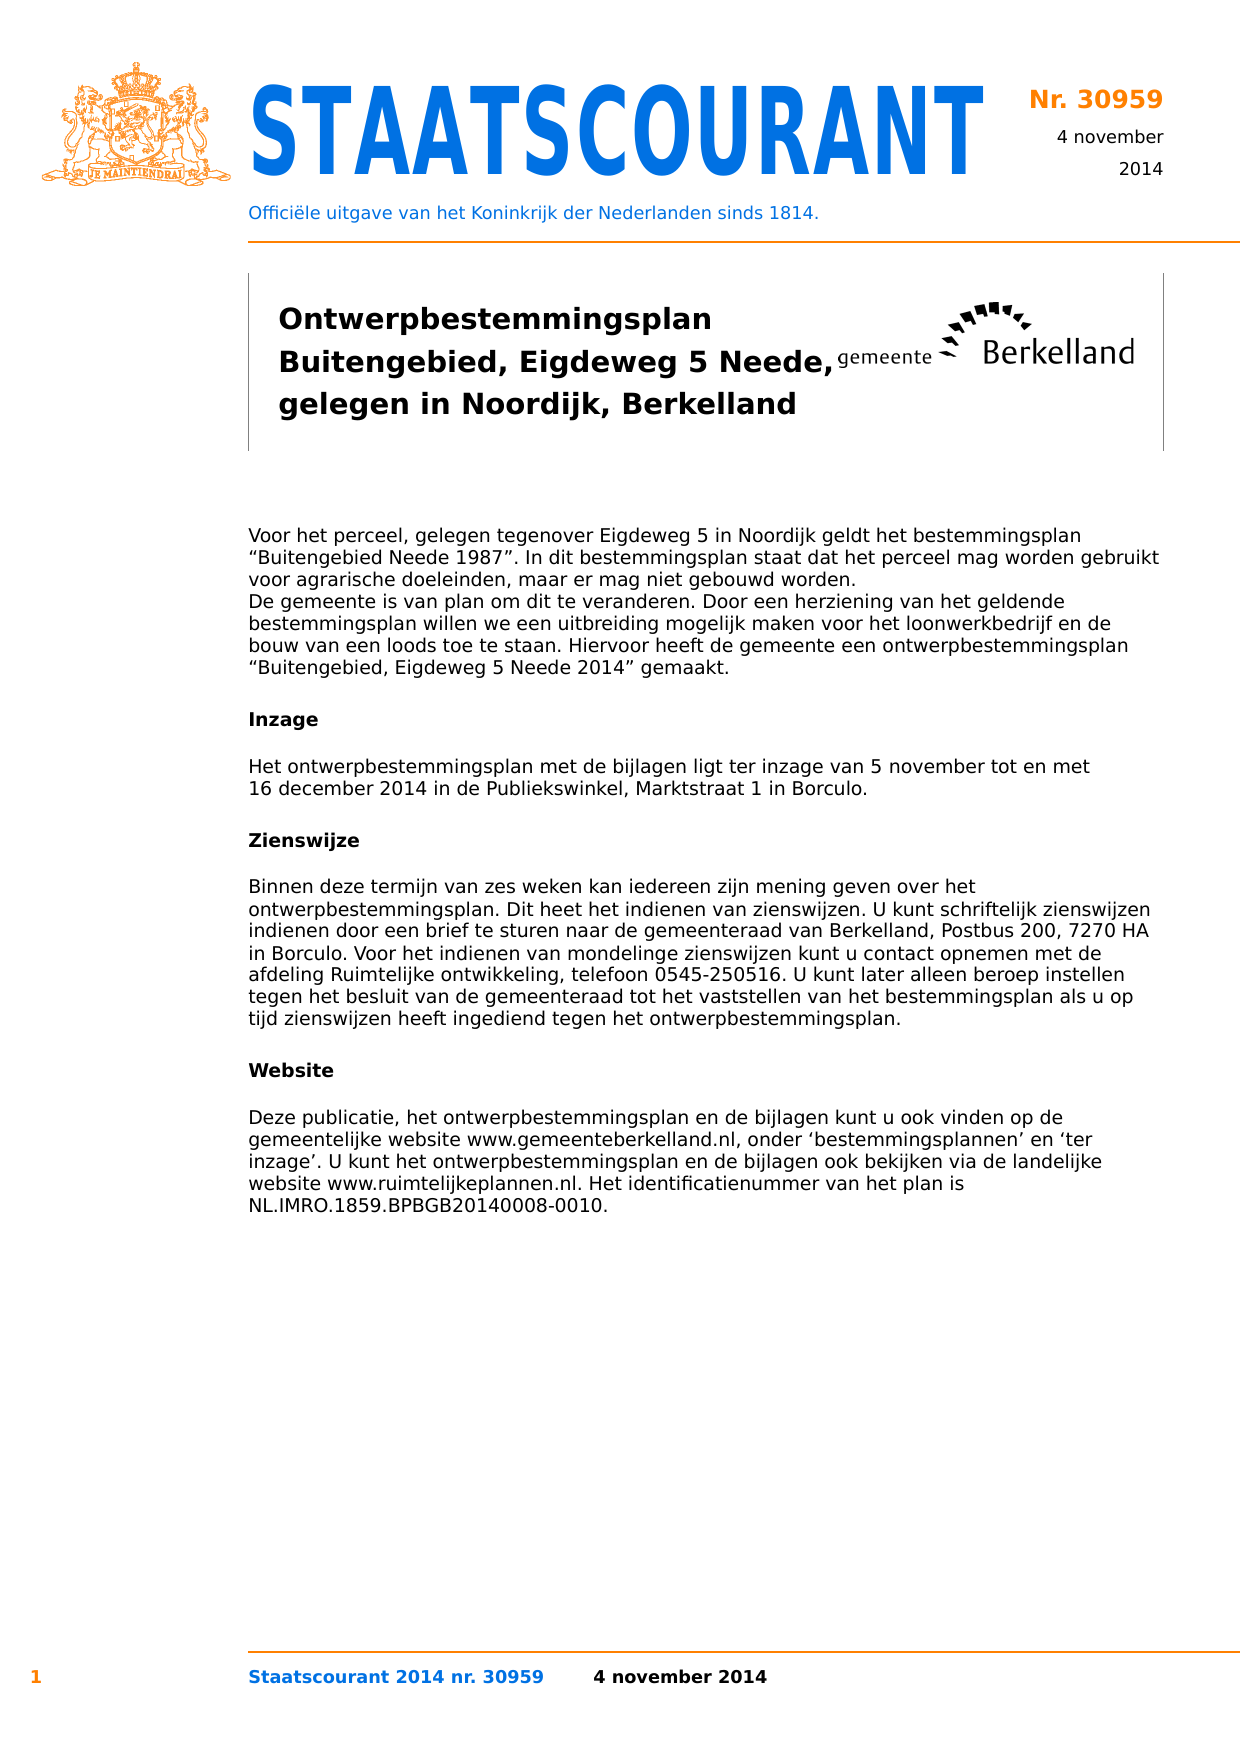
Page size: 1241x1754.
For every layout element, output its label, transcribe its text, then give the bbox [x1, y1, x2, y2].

text De gemeente is van plan om dit te veranderen. Door een herziening van het geldende bestemmingsplan willen we een uitbreiding mogelijk maken voor het loonwerkbedrijf en de bouw van een loods toe te staan. Hiervoor heeft de gemeente een ontwerpbestemmingsplan “Buitengebied, Eigdeweg 5 Neede 2014” gemaakt. [248, 591, 1163, 678]
table_header Nr. 30959 [998, 62, 1240, 121]
picture [838, 302, 1134, 368]
text Het ontwerpbestemmingsplan met de bijlagen ligt ter inzage van 5 november tot en met 16 december 2014 in de Publiekswinkel, Marktstraat 1 in Borculo. [248, 756, 1163, 799]
table_cell 4 november [998, 121, 1240, 153]
table_header [25, 62, 248, 241]
table_header STAATSCOURANT [248, 62, 998, 203]
subtitle Website [248, 1060, 1163, 1082]
table_cell 2014 [998, 153, 1240, 203]
text Voor het perceel, gelegen tegenover Eigdeweg 5 in Noordijk geldt het bestemmingsplan “Buitengebied Neede 1987”. In dit bestemmingsplan staat dat het perceel mag worden gebruikt voor agrarische doeleinden, maar er mag niet gebouwd worden. [248, 525, 1163, 591]
subtitle Zienswijze [248, 829, 1163, 851]
table_cell Officiële uitgave van het Koninkrijk der Nederlanden sinds 1814. [248, 203, 1240, 241]
picture [41, 62, 231, 186]
subtitle Inzage [248, 708, 1163, 731]
text Deze publicatie, het ontwerpbestemmingsplan en de bijlagen kunt u ook vinden op de gemeentelijke website www.gemeenteberkelland.nl, onder ‘bestemmingsplannen’ en ‘ter inzage’. U kunt het ontwerpbestemmingsplan en de bijlagen ook bekijken via de landelijke website www.ruimtelijkeplannen.nl. Het identificatienummer van het plan is NL.IMRO.1859.BPBGB20140008-0010. [248, 1107, 1163, 1217]
text Binnen deze termijn van zes weken kan iedereen zijn mening geven over het ontwerpbestemmingsplan. Dit heet het indienen van zienswijzen. U kunt schriftelijk zienswijzen indienen door een brief te sturen naar de gemeenteraad van Berkelland, Postbus 200, 7270 HA in Borculo. Voor het indienen van mondelinge zienswijzen kunt u contact opnemen met de afdeling Ruimtelijke ontwikkeling, telefoon 0545-250516. U kunt later alleen beroep instellen tegen het besluit van de gemeenteraad tot het vaststellen van het bestemmingsplan als u op tijd zienswijzen heeft ingediend tegen het ontwerpbestemmingsplan. [248, 876, 1163, 1030]
subtitle Ontwerpbestemmingsplan Buitengebied, Eigdeweg 5 Neede, gelegen in Noordijk, Berkelland [249, 273, 1163, 451]
